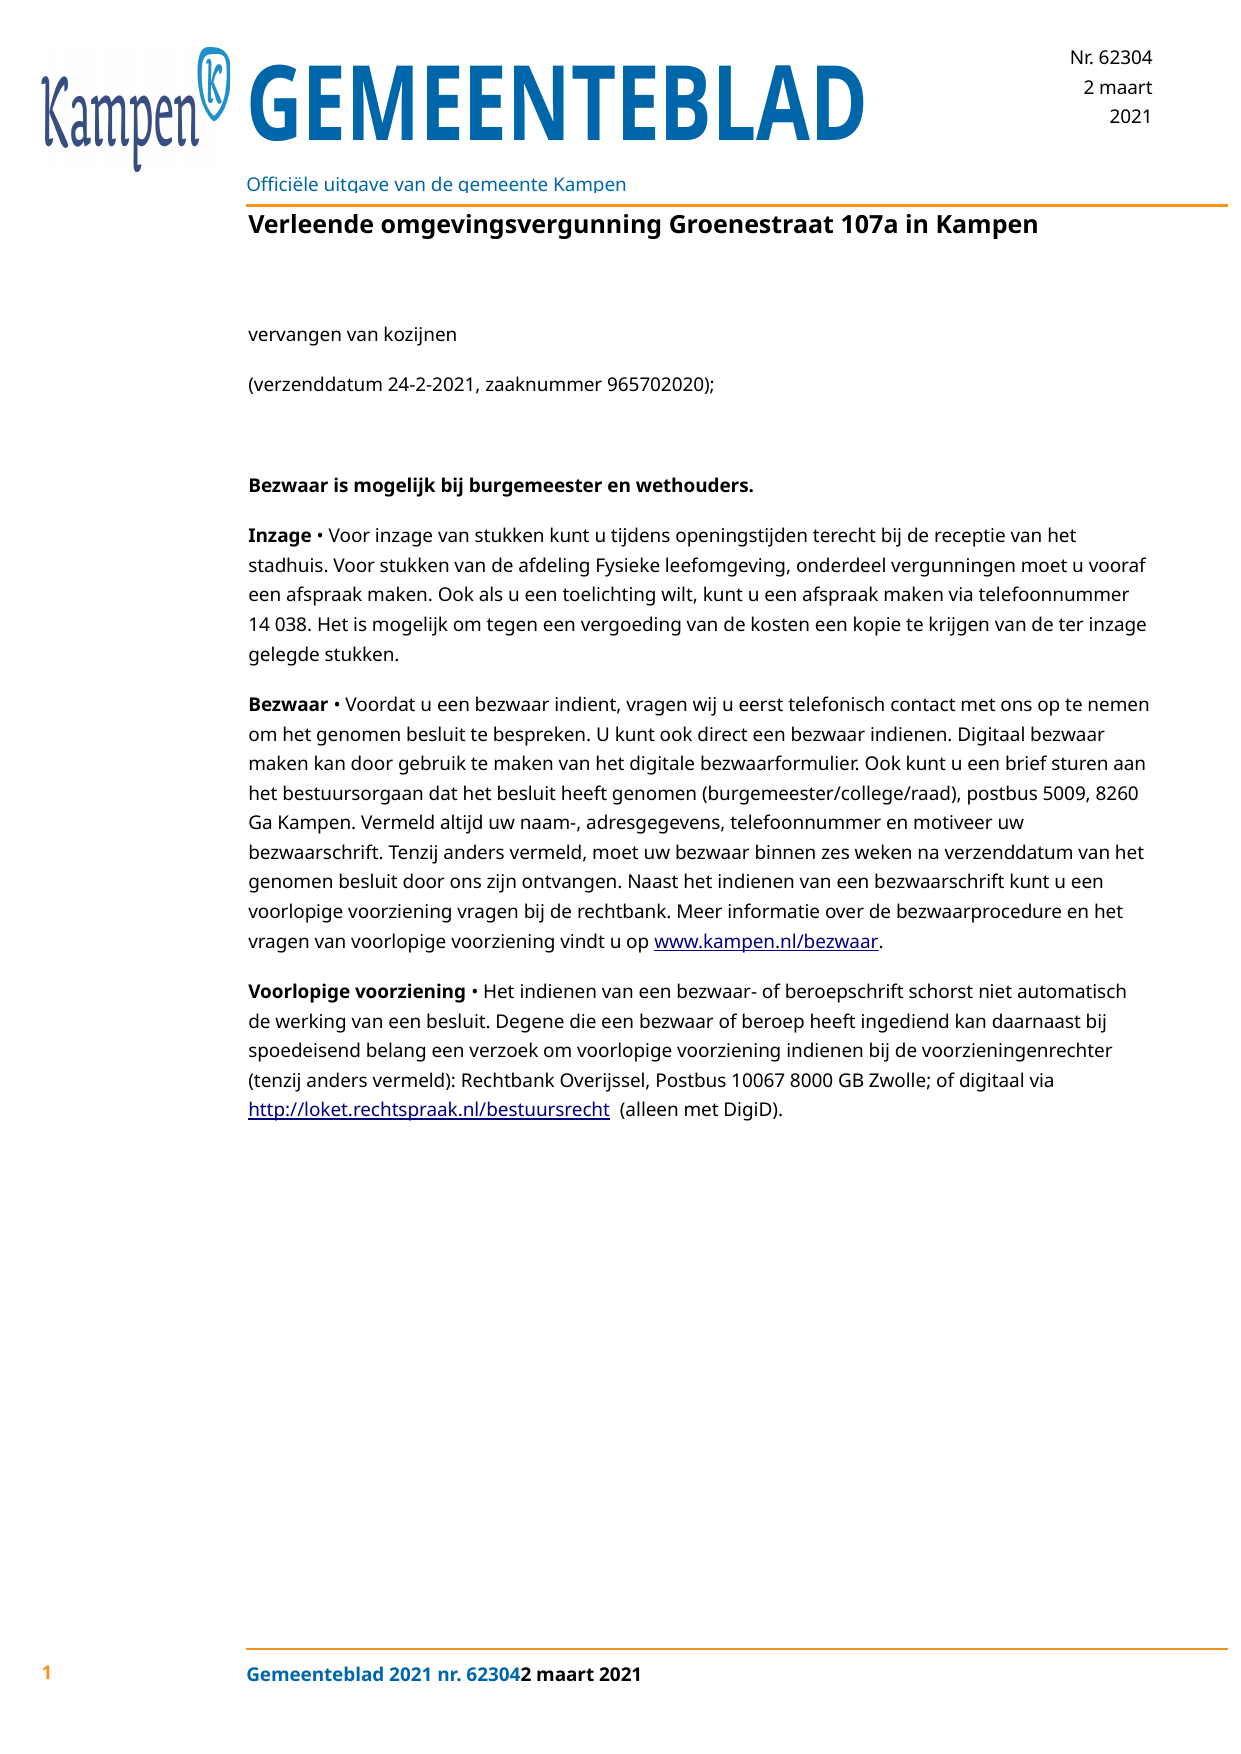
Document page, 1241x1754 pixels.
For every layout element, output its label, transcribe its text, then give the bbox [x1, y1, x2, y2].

text (verzenddatum 24-2-2021, zaaknummer 965702020); [248, 371, 1152, 397]
text vervangen van kozijnen [248, 321, 1152, 346]
text Bezwaar is mogelijk bij burgemeester en wethouders. [248, 472, 1152, 498]
text Voorlopige voorziening • Het indienen van een bezwaar- of beroepschrift schorst niet automatisch de werking van een besluit. Degene die een bezwaar of beroep heeft ingediend kan daarnaast bij spoedeisend belang een verzoek om voorlopige voorziening indienen bij de voorzieningenrechter (tenzij anders vermeld): Rechtbank Overijssel, Postbus 10067 8000 GB Zwolle; of digitaal via http://loket.rechtspraak.nl/bestuursrecht (alleen met DigiD). [248, 978, 1152, 1122]
text Verleende omgevingsvergunning Groenestraat 107a in Kampen [248, 207, 1152, 241]
text Bezwaar • Voordat u een bezwaar indient, vragen wij u eerst telefonisch contact met ons op te nemen om het genomen besluit te bespreken. U kunt ook direct een bezwaar indienen. Digitaal bezwaar maken kan door gebruik te maken van het digitale bezwaarformulier. Ook kunt u een brief sturen aan het bestuursorgaan dat het besluit heeft genomen (burgemeester/college/raad), postbus 5009, 8260 Ga Kampen. Vermeld altijd uw naam-, adresgegevens, telefoonnummer en motiveer uw bezwaarschrift. Tenzij anders vermeld, moet uw bezwaar binnen zes weken na verzenddatum van het genomen besluit door ons zijn ontvangen. Naast het indienen van een bezwaarschrift kunt u een voorlopige voorziening vragen bij de rechtbank. Meer informatie over de bezwaarprocedure en het vragen van voorlopige voorziening vindt u op www.kampen.nl/bezwaar. [248, 691, 1152, 953]
text Inzage • Voor inzage van stukken kunt u tijdens openingstijden terecht bij de receptie van het stadhuis. Voor stukken van de afdeling Fysieke leefomgeving, onderdeel vergunningen moet u vooraf een afspraak maken. Ook als u een toelichting wilt, kunt u een afspraak maken via telefoonnummer 14 038. Het is mogelijk om tegen een vergoeding van de kosten een kopie te krijgen van de ter inzage gelegde stukken. [248, 522, 1152, 666]
picture [41, 47, 231, 172]
